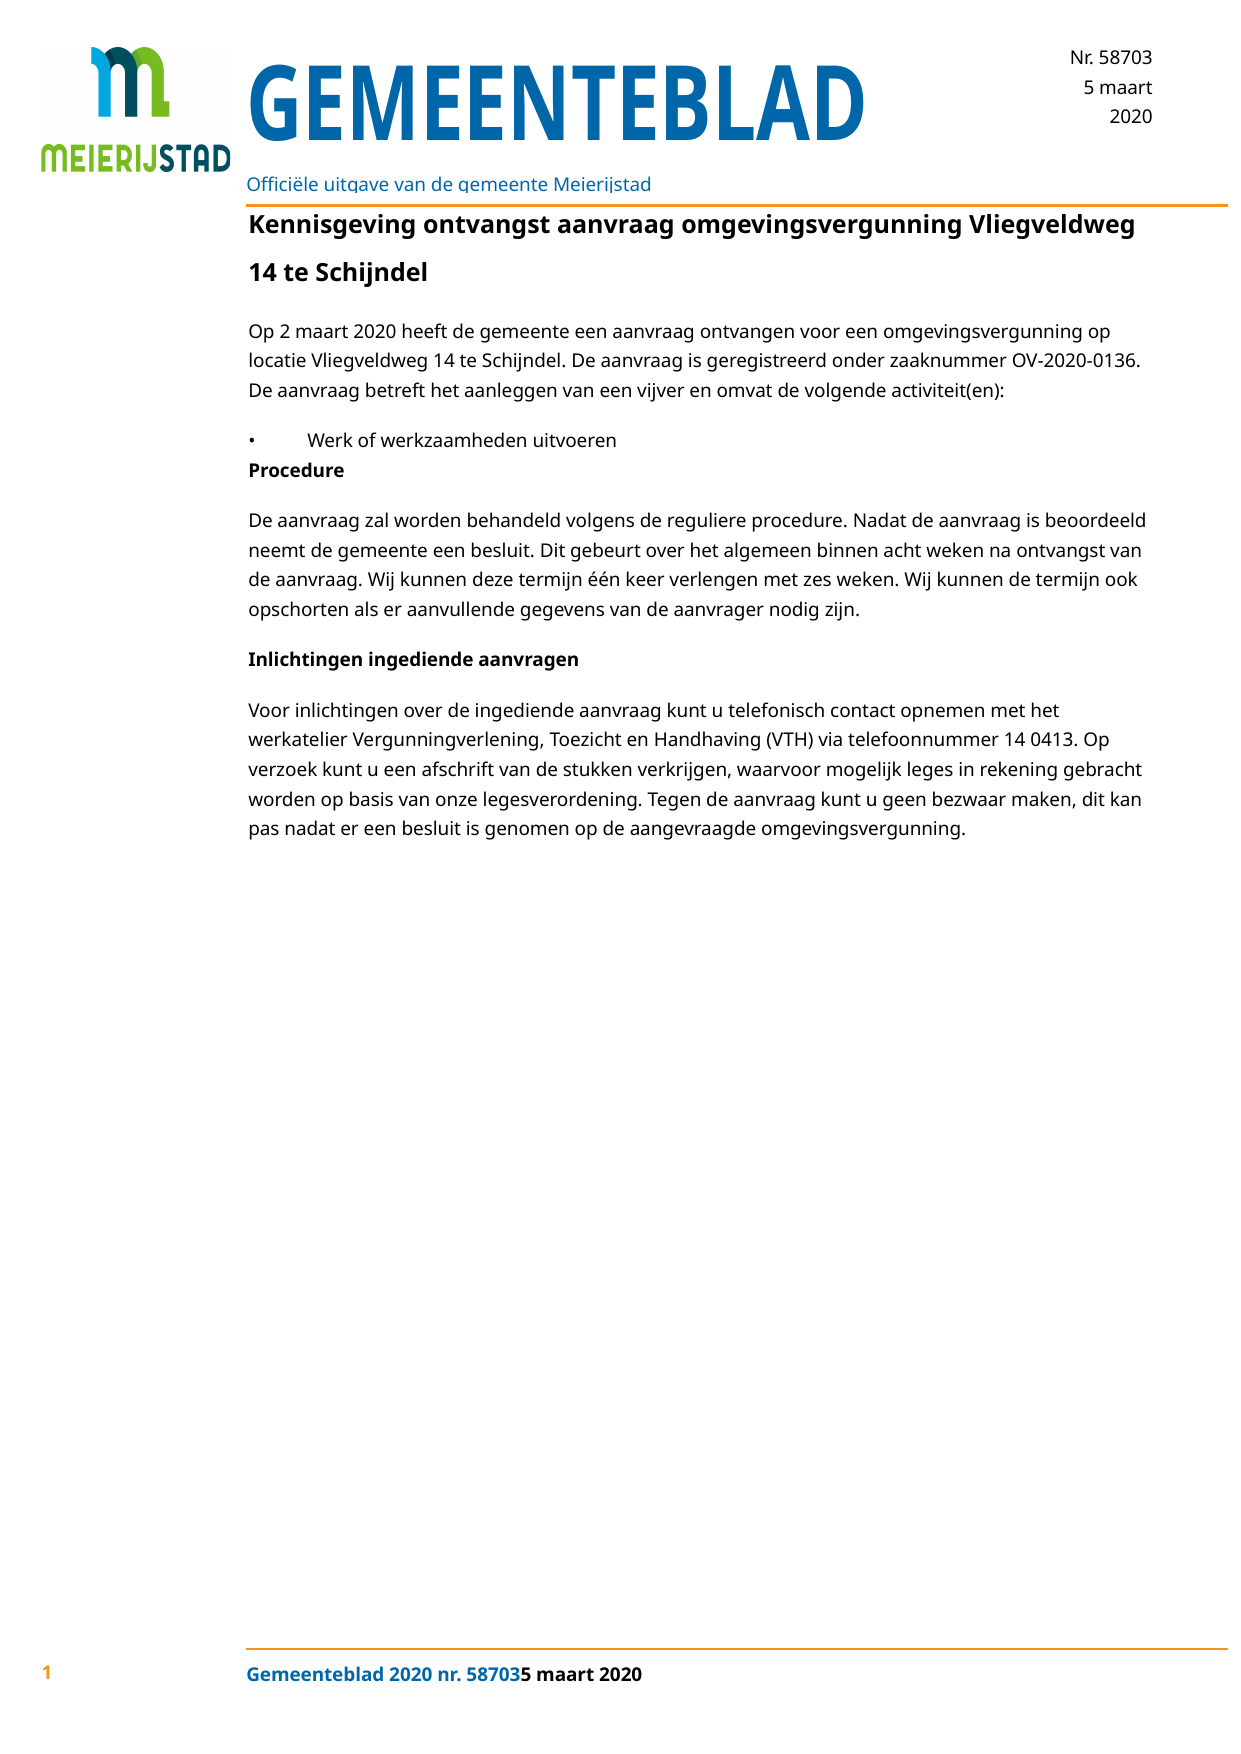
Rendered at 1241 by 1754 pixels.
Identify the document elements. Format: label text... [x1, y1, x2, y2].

list Werk of werkzaamheden uitvoeren [248, 427, 1152, 453]
text Kennisgeving ontvangst aanvraag omgevingsvergunning Vliegveldweg 14 te Schijndel [248, 207, 1152, 288]
text Voor inlichtingen over de ingediende aanvraag kunt u telefonisch contact opnemen met het werkatelier Vergunningverlening, Toezicht en Handhaving (VTH) via telefoonnummer 14 0413. Op verzoek kunt u een afschrift van de stukken verkrijgen, waarvoor mogelijk leges in rekening gebracht worden op basis van onze legesverordening. Tegen de aanvraag kunt u geen bezwaar maken, dit kan pas nadat er een besluit is genomen op de aangevraagde omgevingsvergunning. [248, 697, 1152, 841]
text De aanvraag zal worden behandeld volgens de reguliere procedure. Nadat de aanvraag is beoordeeld neemt de gemeente een besluit. Dit gebeurt over het algemeen binnen acht weken na ontvangst van de aanvraag. Wij kunnen deze termijn één keer verlengen met zes weken. Wij kunnen de termijn ook opschorten als er aanvullende gegevens van de aanvrager nodig zijn. [248, 507, 1152, 622]
text Op 2 maart 2020 heeft de gemeente een aanvraag ontvangen voor een omgevingsvergunning op locatie Vliegveldweg 14 te Schijndel. De aanvraag is geregistreerd onder zaaknummer OV-2020-0136. De aanvraag betreft het aanleggen van een vijver en omvat de volgende activiteit(en): [248, 318, 1152, 403]
picture [41, 47, 231, 172]
text Procedure [248, 457, 1152, 483]
text Inlichtingen ingediende aanvragen [248, 647, 1152, 672]
